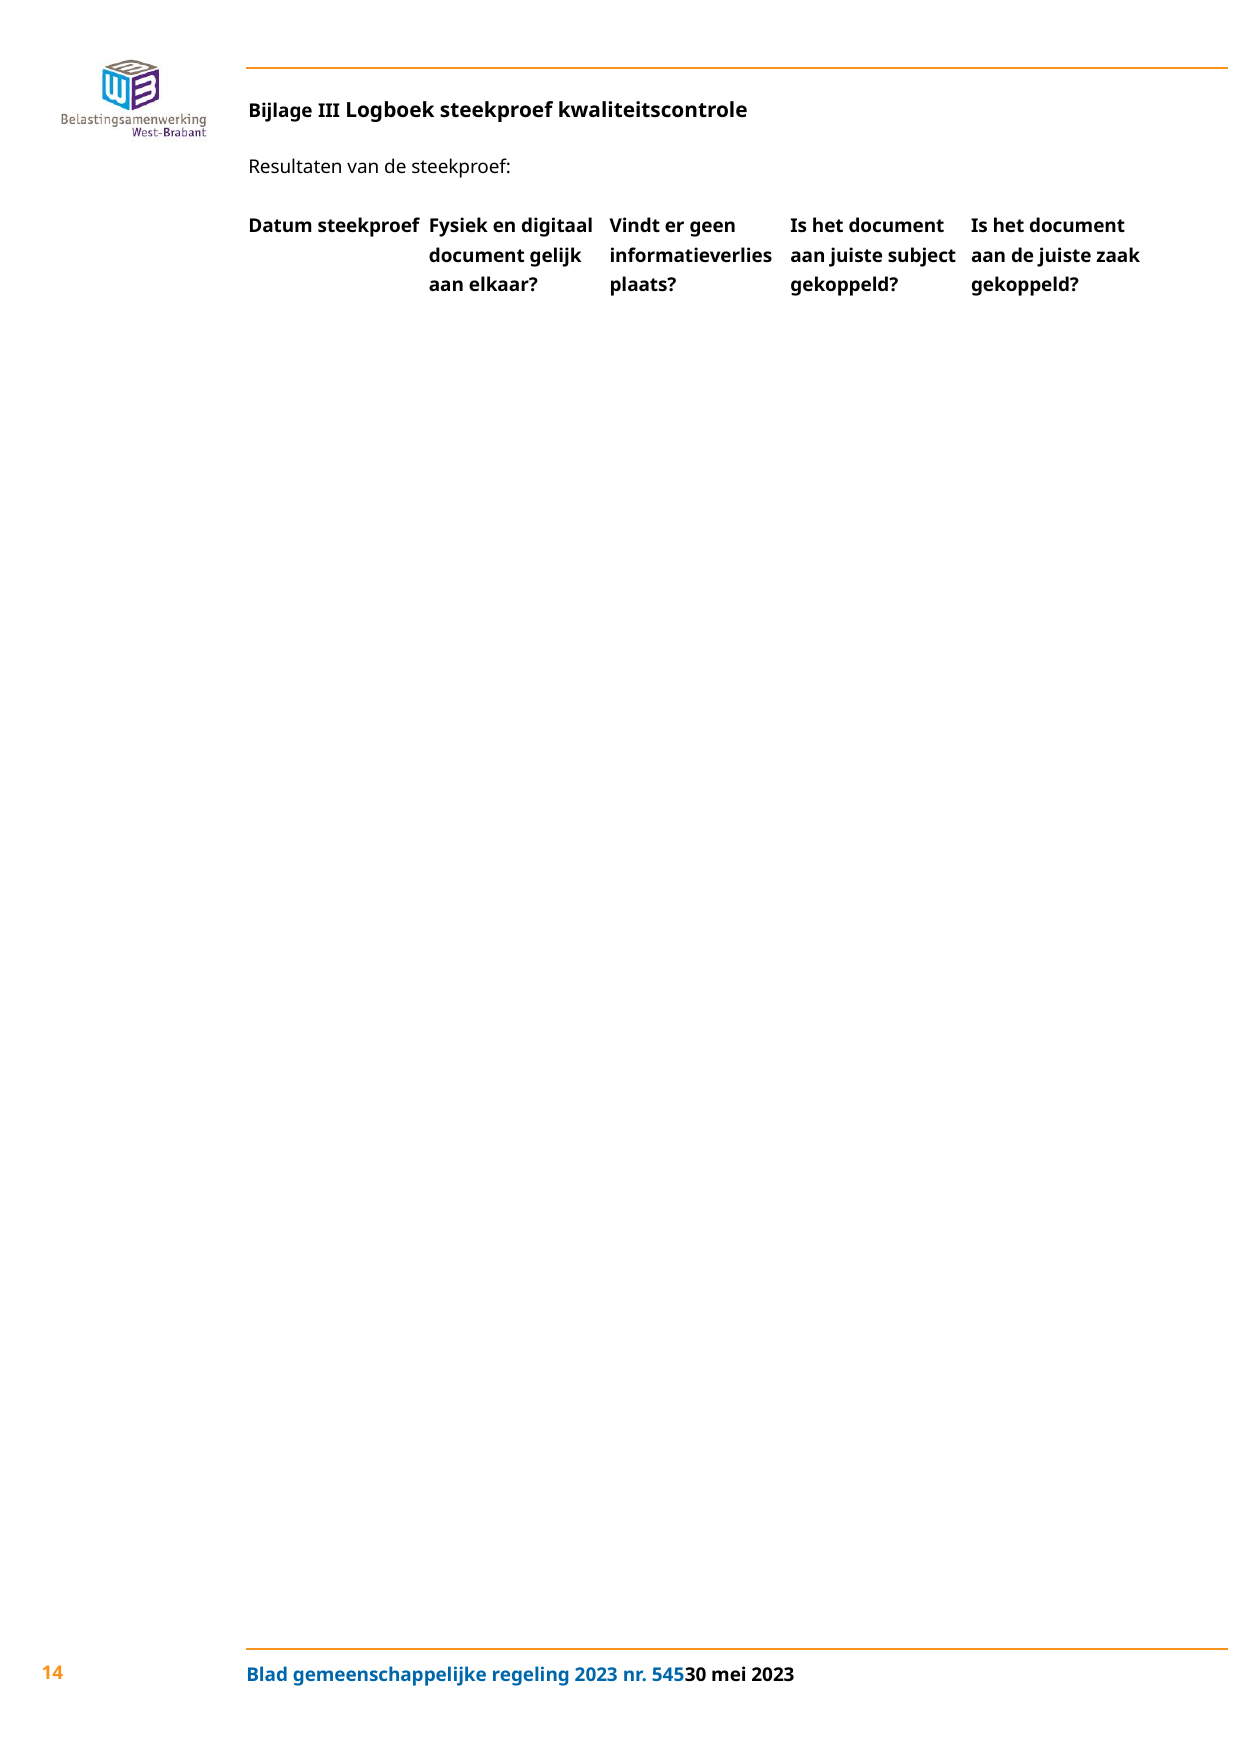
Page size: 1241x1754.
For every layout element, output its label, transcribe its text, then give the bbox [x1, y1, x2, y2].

table_cell [429, 374, 609, 400]
table_cell [429, 400, 609, 426]
text Bijlage III Logboek steekproef kwaliteitscontrole [248, 95, 1152, 123]
table_cell [971, 349, 1152, 374]
table_cell [790, 529, 971, 554]
table_cell [429, 554, 609, 580]
table_cell [248, 451, 429, 477]
table_cell [429, 451, 609, 477]
table_cell [971, 451, 1152, 477]
table_cell [248, 477, 429, 503]
table_cell [609, 554, 790, 580]
table_cell [609, 297, 790, 323]
table_cell [248, 297, 429, 323]
table_cell [609, 323, 790, 348]
table_cell [609, 400, 790, 426]
table_cell [790, 374, 971, 400]
table_cell [790, 477, 971, 503]
table_cell [790, 297, 971, 323]
table_cell [971, 374, 1152, 400]
table_cell [248, 349, 429, 374]
table_cell [971, 503, 1152, 529]
table_cell [609, 503, 790, 529]
table_cell [971, 426, 1152, 451]
text Resultaten van de steekproef: [248, 153, 1152, 179]
table_cell [429, 503, 609, 529]
table_cell [609, 529, 790, 554]
table_cell [609, 451, 790, 477]
table_cell [971, 297, 1152, 323]
table_header Datum steekproef [248, 212, 429, 297]
table_cell [790, 554, 971, 580]
table_cell [248, 529, 429, 554]
table_cell [790, 426, 971, 451]
table_cell [248, 400, 429, 426]
table_cell [248, 503, 429, 529]
table_cell [971, 400, 1152, 426]
table_header Vindt er geen informatieverlies plaats? [609, 212, 790, 297]
table_cell [790, 400, 971, 426]
table_cell [609, 477, 790, 503]
table_cell [429, 426, 609, 451]
table_cell [609, 374, 790, 400]
table_cell [971, 554, 1152, 580]
table_cell [248, 374, 429, 400]
table_header Fysiek en digitaal document gelijk aan elkaar? [429, 212, 609, 297]
table_cell [971, 529, 1152, 554]
table_cell [790, 323, 971, 348]
table_header Is het document aan juiste subject gekoppeld? [790, 212, 971, 297]
table_cell [248, 426, 429, 451]
table_cell [429, 529, 609, 554]
table_cell [429, 297, 609, 323]
table_header Is het document aan de juiste zaak gekoppeld? [971, 212, 1152, 297]
table_cell [248, 554, 429, 580]
table_cell [609, 426, 790, 451]
table_cell [971, 477, 1152, 503]
table_cell [971, 323, 1152, 348]
table_cell [790, 349, 971, 374]
table_cell [790, 451, 971, 477]
table_cell [248, 323, 429, 348]
picture [41, 47, 231, 172]
table_cell [790, 503, 971, 529]
table_cell [429, 477, 609, 503]
table_cell [609, 349, 790, 374]
table_cell [429, 349, 609, 374]
table_cell [429, 323, 609, 348]
